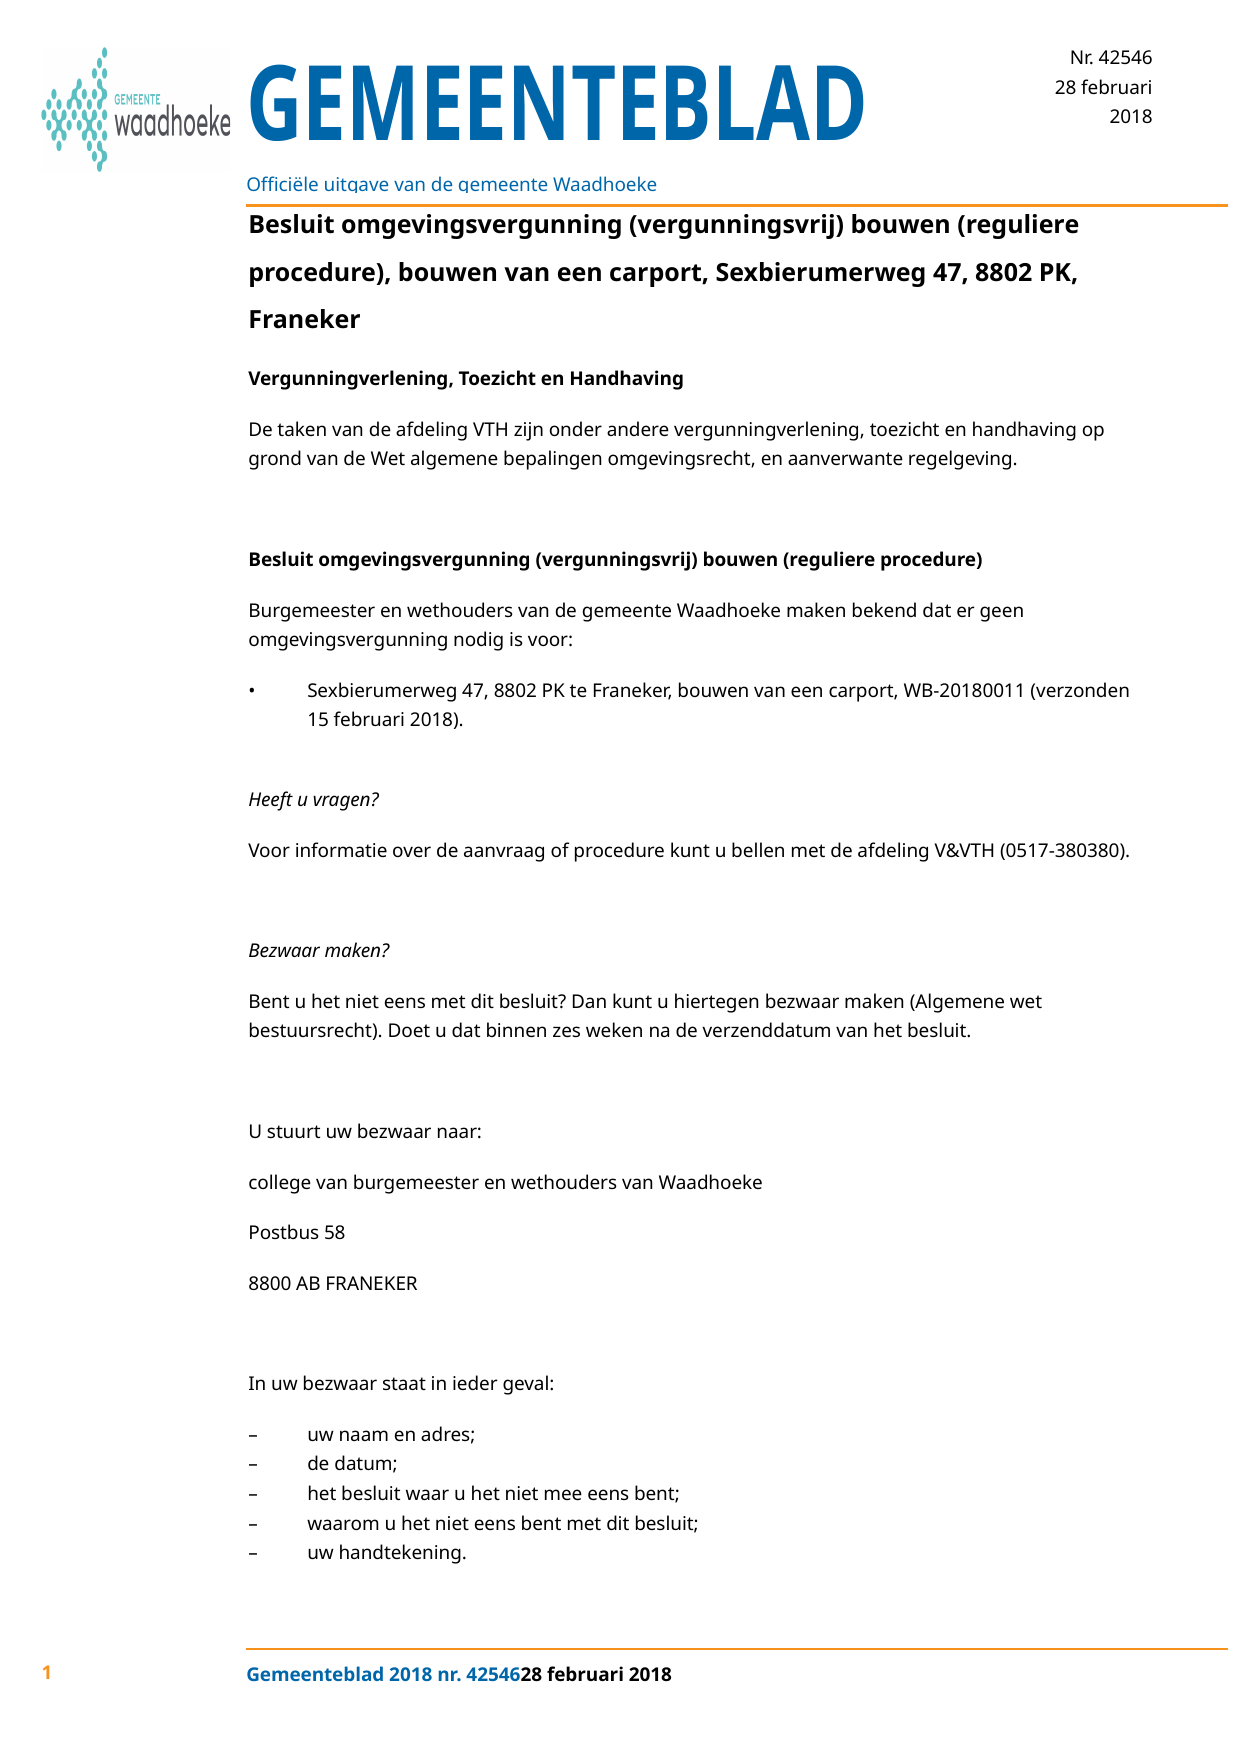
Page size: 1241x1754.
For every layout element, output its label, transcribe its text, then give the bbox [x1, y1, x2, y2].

text 8800 AB FRANEKER [248, 1270, 1152, 1295]
picture [41, 47, 231, 172]
text U stuurt uw bezwaar naar: [248, 1118, 1152, 1144]
text Besluit omgevingsvergunning (vergunningsvrij) bouwen (reguliere procedure), bouwen van een carport, Sexbierumerweg 47, 8802 PK, Franeker [248, 207, 1152, 336]
text Besluit omgevingsvergunning (vergunningsvrij) bouwen (reguliere procedure) [248, 546, 1152, 572]
text De taken van de afdeling VTH zijn onder andere vergunningverlening, toezicht en handhaving op grond van de Wet algemene bepalingen omgevingsrecht, en aanverwante regelgeving. [248, 416, 1152, 471]
text Heeft u vragen? [248, 786, 1152, 812]
text Bent u het niet eens met dit besluit? Dan kunt u hiertegen bezwaar maken (Algemene wet bestuursrecht). Doet u dat binnen zes weken na de verzenddatum van het besluit. [248, 988, 1152, 1043]
list de datum; [248, 1451, 1152, 1476]
text Voor informatie over de aanvraag of procedure kunt u bellen met de afdeling V&VTH (0517-380380). [248, 837, 1152, 862]
list waarom u het niet eens bent met dit besluit; [248, 1510, 1152, 1535]
text Bezwaar maken? [248, 938, 1152, 963]
text college van burgemeester en wethouders van Waadhoeke [248, 1169, 1152, 1194]
text In uw bezwaar staat in ieder geval: [248, 1371, 1152, 1396]
text Burgemeester en wethouders van de gemeente Waadhoeke maken bekend dat er geen omgevingsvergunning nodig is voor: [248, 597, 1152, 652]
list Sexbierumerweg 47, 8802 PK te Franeker, bouwen van een carport, WB-20180011 (verzonden 15 februari 2018). [248, 677, 1152, 732]
text Vergunningverlening, Toezicht en Handhaving [248, 366, 1152, 391]
list uw handtekening. [248, 1539, 1152, 1565]
text Postbus 58 [248, 1219, 1152, 1245]
list het besluit waar u het niet mee eens bent; [248, 1480, 1152, 1506]
list uw naam en adres; [248, 1421, 1152, 1447]
